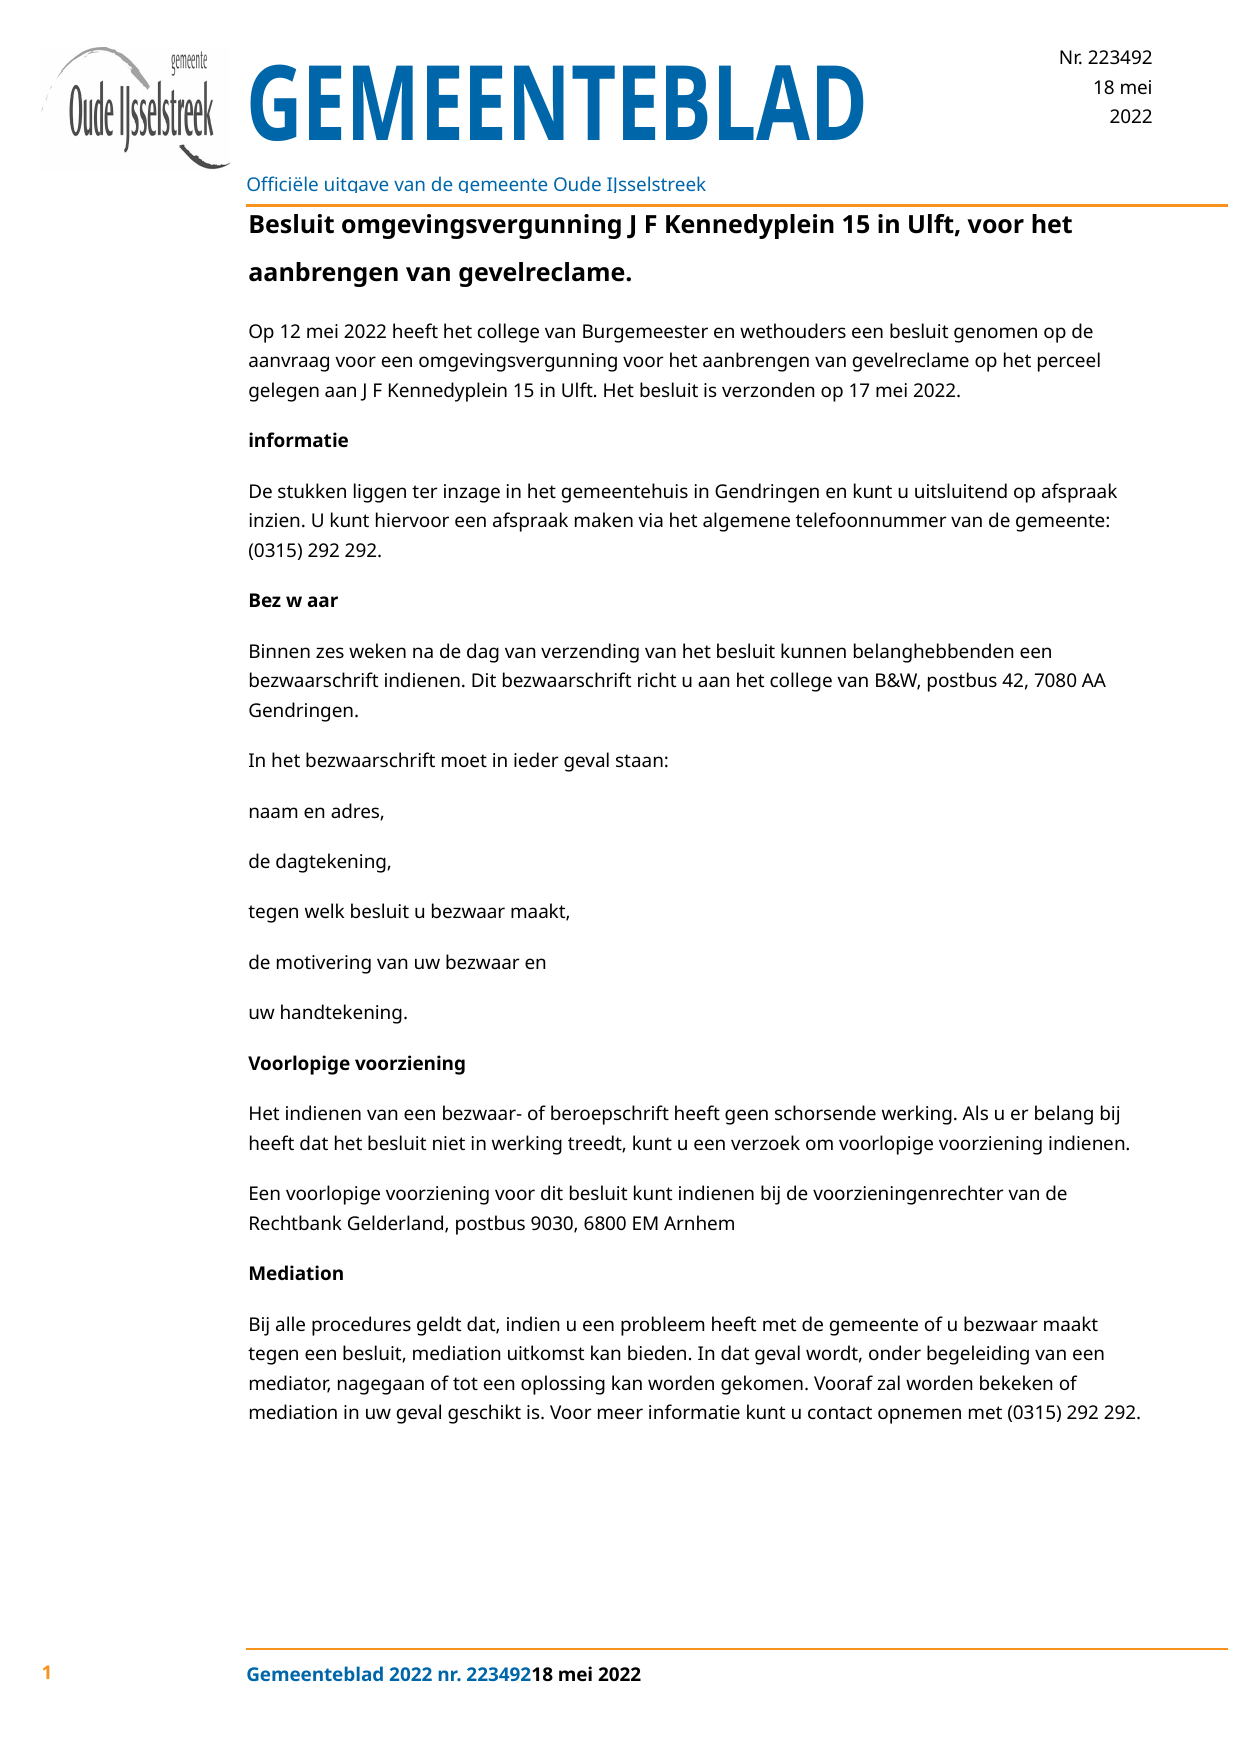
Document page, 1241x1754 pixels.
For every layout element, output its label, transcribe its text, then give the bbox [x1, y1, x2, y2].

text Bez w aar [248, 587, 1152, 613]
text informatie [248, 427, 1152, 453]
text Mediation [248, 1260, 1152, 1286]
text de dagtekening, [248, 848, 1152, 874]
picture [41, 47, 231, 172]
text Voorlopige voorziening [248, 1050, 1152, 1076]
text In het bezwaarschrift moet in ieder geval staan: [248, 747, 1152, 773]
text naam en adres, [248, 798, 1152, 824]
text Het indienen van een bezwaar- of beroepschrift heeft geen schorsende werking. Als u er belang bij heeft dat het besluit niet in werking treedt, kunt u een verzoek om voorlopige voorziening indienen. [248, 1100, 1152, 1156]
text Binnen zes weken na de dag van verzending van het besluit kunnen belanghebbenden een bezwaarschrift indienen. Dit bezwaarschrift richt u aan het college van B&W, postbus 42, 7080 AA Gendringen. [248, 638, 1152, 723]
text Een voorlopige voorziening voor dit besluit kunt indienen bij de voorzieningenrechter van de Rechtbank Gelderland, postbus 9030, 6800 EM Arnhem [248, 1180, 1152, 1236]
text De stukken liggen ter inzage in het gemeentehuis in Gendringen en kunt u uitsluitend op afspraak inzien. U kunt hiervoor een afspraak maken via het algemene telefoonnummer van de gemeente: (0315) 292 292. [248, 478, 1152, 563]
text Besluit omgevingsvergunning J F Kennedyplein 15 in Ulft, voor het aanbrengen van gevelreclame. [248, 207, 1152, 288]
text de motivering van uw bezwaar en [248, 949, 1152, 975]
text Op 12 mei 2022 heeft het college van Burgemeester en wethouders een besluit genomen op de aanvraag voor een omgevingsvergunning voor het aanbrengen van gevelreclame op het perceel gelegen aan J F Kennedyplein 15 in Ulft. Het besluit is verzonden op 17 mei 2022. [248, 318, 1152, 403]
text Bij alle procedures geldt dat, indien u een probleem heeft met de gemeente of u bezwaar maakt tegen een besluit, mediation uitkomst kan bieden. In dat geval wordt, onder begeleiding van een mediator, nagegaan of tot een oplossing kan worden gekomen. Vooraf zal worden bekeken of mediation in uw geval geschikt is. Voor meer informatie kunt u contact opnemen met (0315) 292 292. [248, 1311, 1152, 1425]
text tegen welk besluit u bezwaar maakt, [248, 899, 1152, 924]
text uw handtekening. [248, 999, 1152, 1025]
